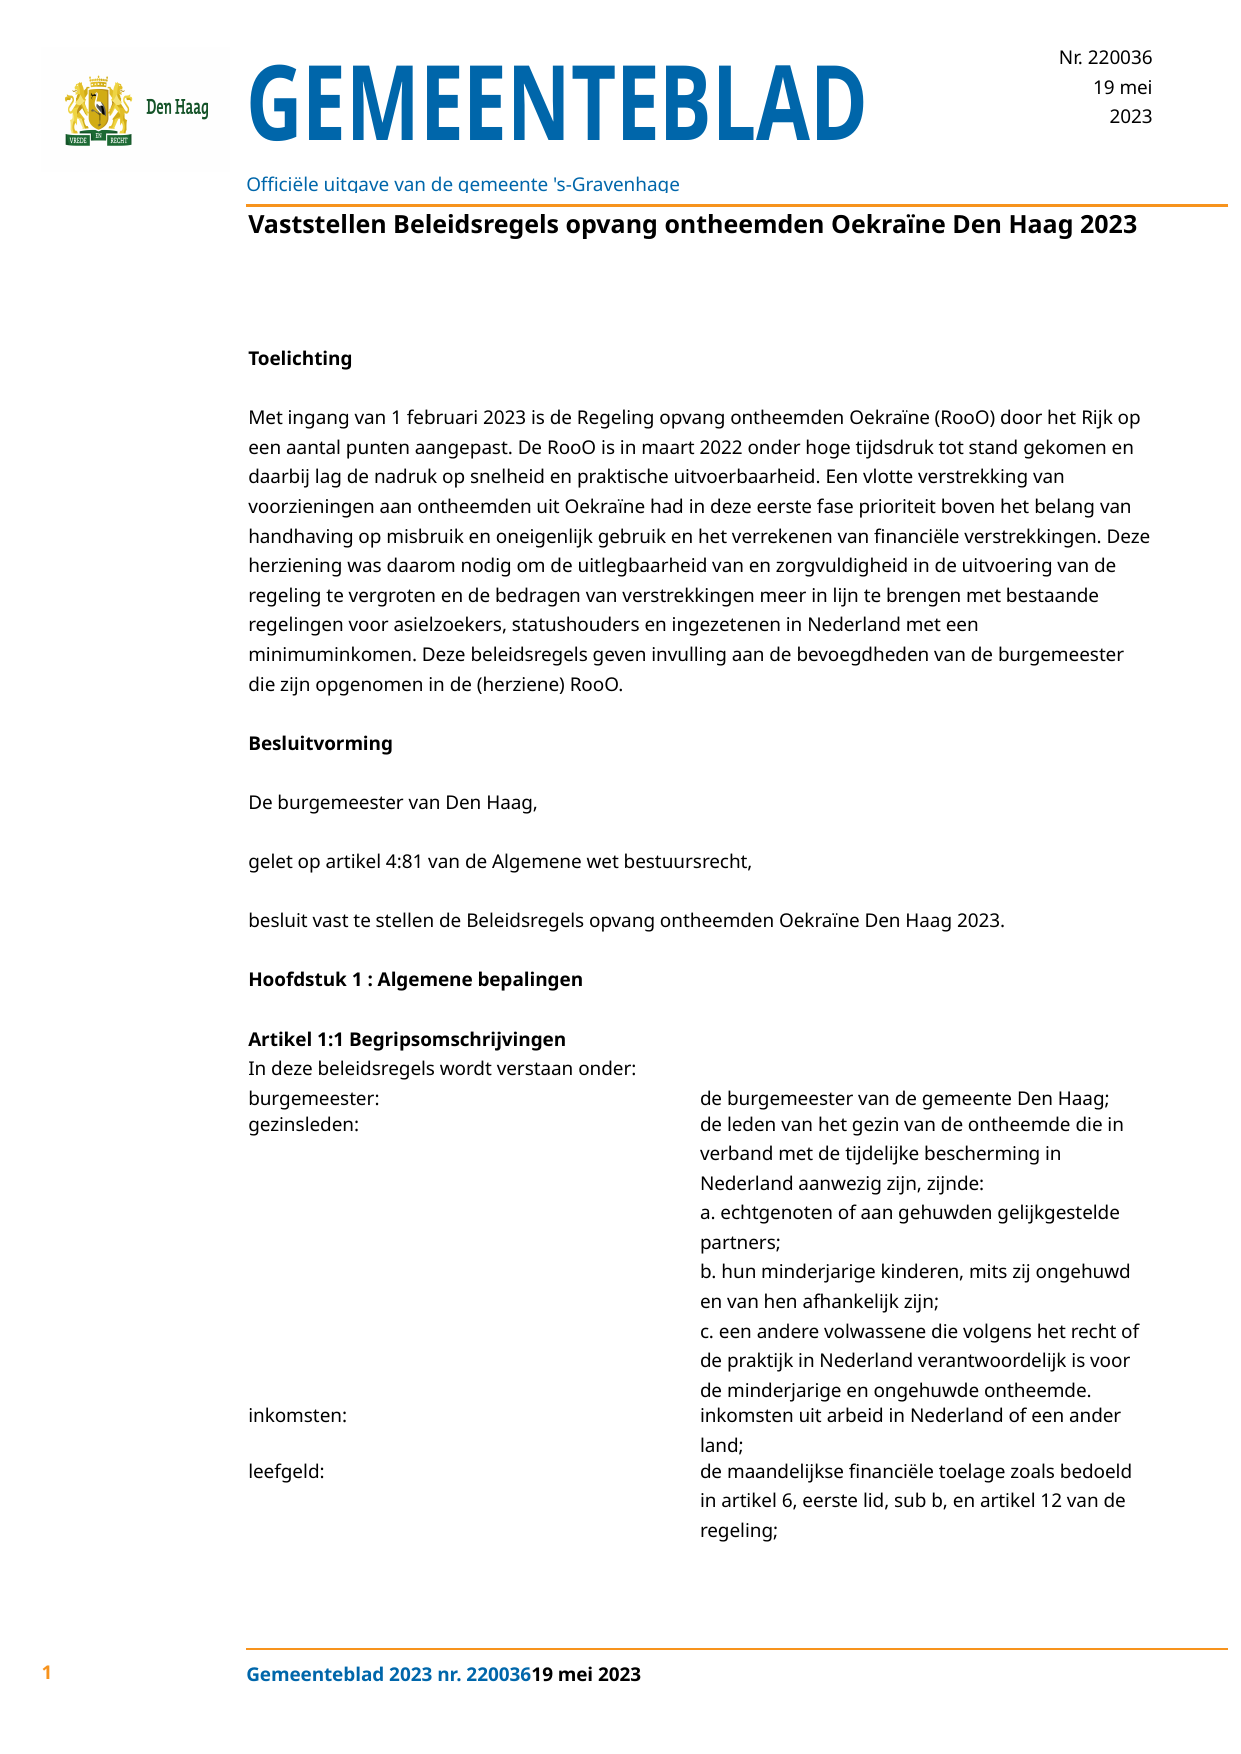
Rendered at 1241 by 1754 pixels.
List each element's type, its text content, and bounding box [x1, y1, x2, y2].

text Toelichting [248, 345, 1152, 371]
text Vaststellen Beleidsregels opvang ontheemden Oekraïne Den Haag 2023 [248, 207, 1152, 241]
table_header burgemeester: [248, 1085, 700, 1111]
table_cell inkomsten uit arbeid in Nederland of een ander land; [700, 1403, 1152, 1458]
text Met ingang van 1 februari 2023 is de Regeling opvang ontheemden Oekraïne (RooO) door het Rijk op een aantal punten aangepast. De RooO is in maart 2022 onder hoge tijdsdruk tot stand gekomen en daarbij lag de nadruk op snelheid en praktische uitvoerbaarheid. Een vlotte verstrekking van voorzieningen aan ontheemden uit Oekraïne had in deze eerste fase prioriteit boven het belang van handhaving op misbruik en oneigenlijk gebruik en het verrekenen van financiële verstrekkingen. Deze herziening was daarom nodig om de uitlegbaarheid van en zorgvuldigheid in de uitvoering van de regeling te vergroten en de bedragen van verstrekkingen meer in lijn te brengen met bestaande regelingen voor asielzoekers, statushouders en ingezetenen in Nederland met een minimuminkomen. Deze beleidsregels geven invulling aan de bevoegdheden van de burgemeester die zijn opgenomen in de (herziene) RooO. [248, 404, 1152, 696]
text gelet op artikel 4:81 van de Algemene wet bestuursrecht, [248, 848, 1152, 874]
table_cell inkomsten: [248, 1403, 700, 1458]
table_cell leefgeld: [248, 1458, 700, 1543]
table_cell de maandelijkse financiële toelage zoals bedoeld in artikel 6, eerste lid, sub b, en artikel 12 van de regeling; [700, 1458, 1152, 1543]
picture [41, 47, 231, 172]
text besluit vast te stellen de Beleidsregels opvang ontheemden Oekraïne Den Haag 2023. [248, 907, 1152, 933]
text Artikel 1:1 Begripsomschrijvingen [248, 1026, 1152, 1051]
text Hoofdstuk 1 : Algemene bepalingen [248, 967, 1152, 992]
table_cell gezinsleden: [248, 1111, 700, 1403]
text Besluitvorming [248, 730, 1152, 756]
text In deze beleidsregels wordt verstaan onder: [248, 1055, 1152, 1081]
text De burgemeester van Den Haag, [248, 789, 1152, 815]
table_header de burgemeester van de gemeente Den Haag; [700, 1085, 1152, 1111]
table_cell de leden van het gezin van de ontheemde die in verband met de tijdelijke bescherming in Nederland aanwezig zijn, zijnde: a. echtgenoten of aan gehuwden gelijkgestelde partners; b. hun minderjarige kinderen, mits zij ongehuwd en van hen afhankelijk zijn; c. een andere volwassene die volgens het recht of de praktijk in Nederland verantwoordelijk is voor de minderjarige en ongehuwde ontheemde. [700, 1111, 1152, 1403]
